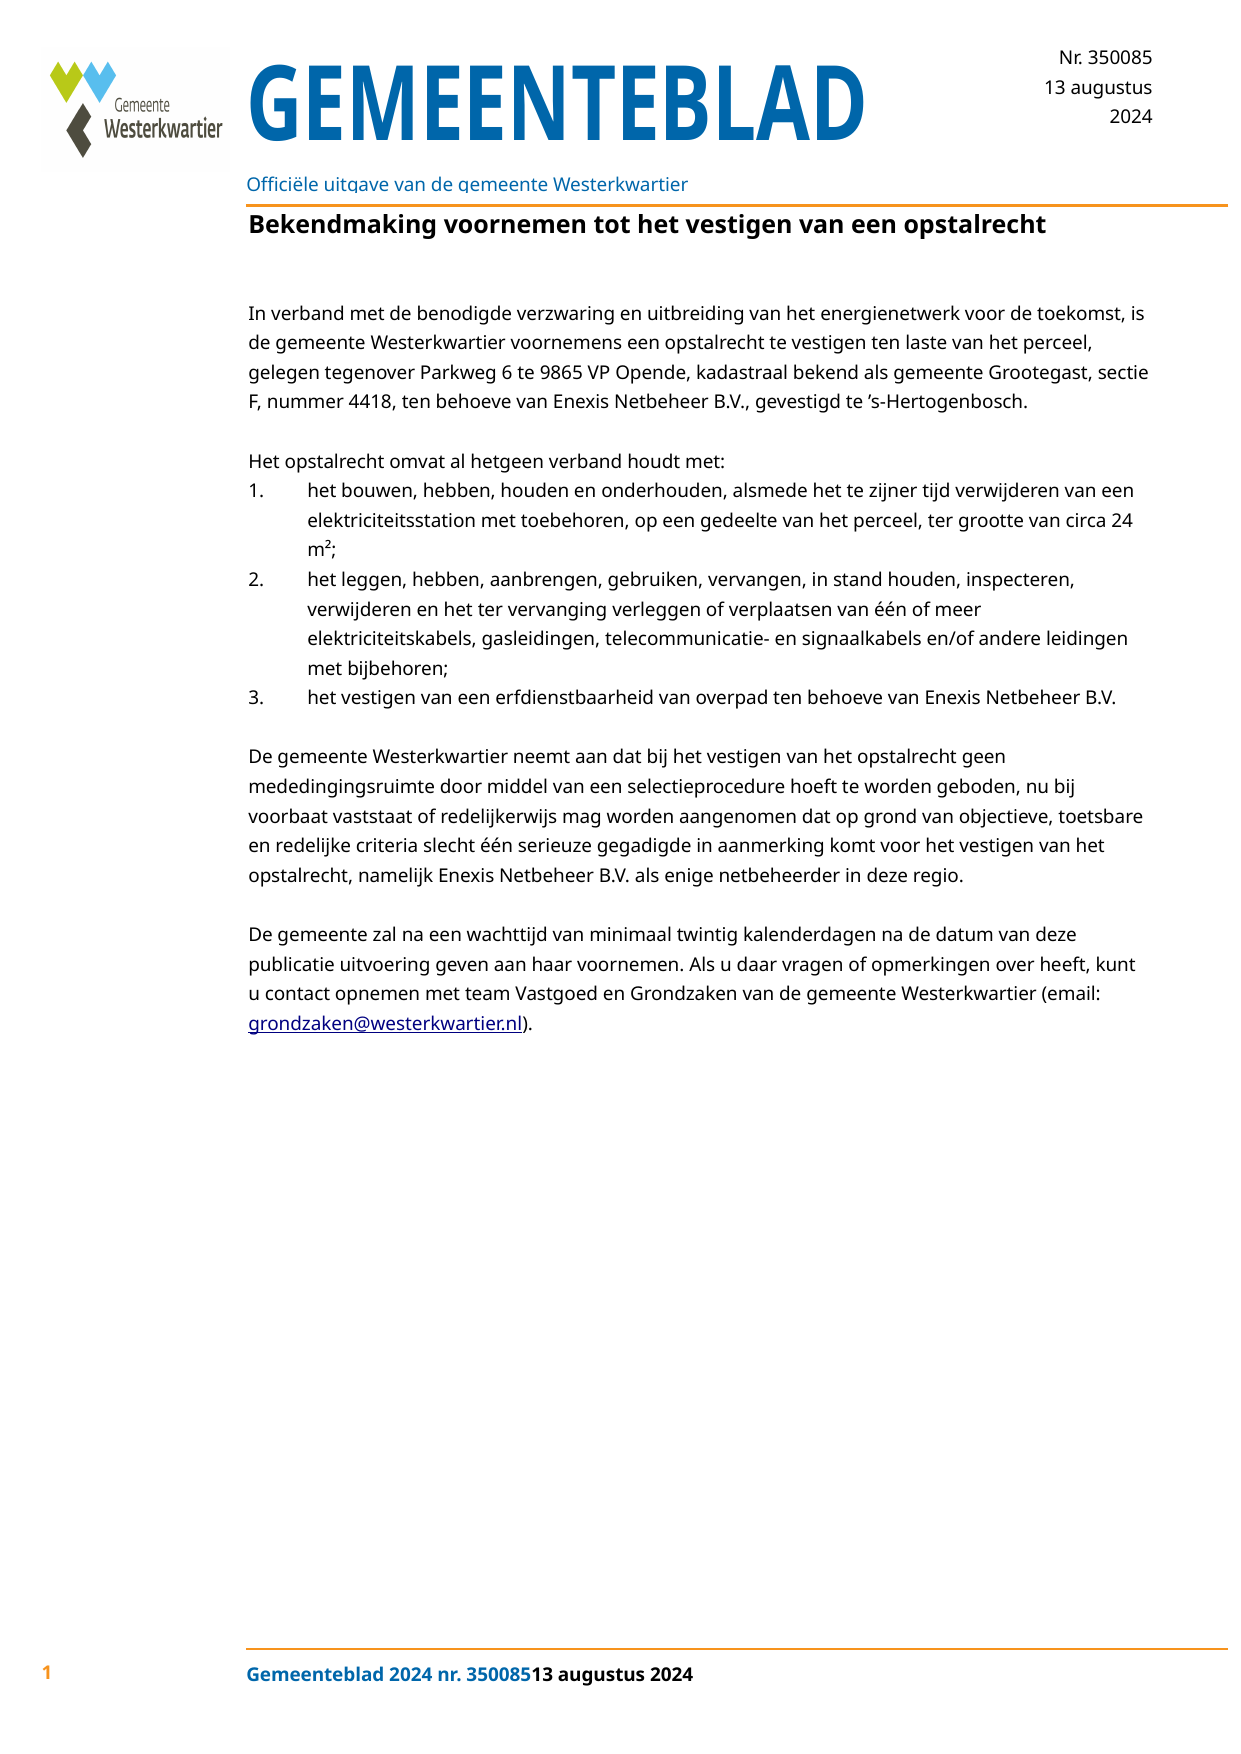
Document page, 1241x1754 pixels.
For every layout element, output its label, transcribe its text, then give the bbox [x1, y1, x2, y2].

list het vestigen van een erfdienstbaarheid van overpad ten behoeve van Enexis Netbeheer B.V. [248, 684, 1152, 710]
list het bouwen, hebben, houden en onderhouden, alsmede het te zijner tijd verwijderen van een elektriciteitsstation met toebehoren, op een gedeelte van het perceel, ter grootte van circa 24 m²; [248, 477, 1152, 562]
text Bekendmaking voornemen tot het vestigen van een opstalrecht [248, 207, 1152, 241]
picture [41, 47, 231, 172]
text Het opstalrecht omvat al hetgeen verband houdt met: [248, 448, 1152, 473]
text De gemeente zal na een wachttijd van minimaal twintig kalenderdagen na de datum van deze publicatie uitvoering geven aan haar voornemen. Als u daar vragen of opmerkingen over heeft, kunt u contact opnemen met team Vastgoed en Grondzaken van de gemeente Westerkwartier (email: grondzaken@westerkwartier.nl). [248, 921, 1152, 1036]
text In verband met de benodigde verzwaring en uitbreiding van het energienetwerk voor de toekomst, is de gemeente Westerkwartier voornemens een opstalrecht te vestigen ten laste van het perceel, gelegen tegenover Parkweg 6 te 9865 VP Opende, kadastraal bekend als gemeente Grootegast, sectie F, nummer 4418, ten behoeve van Enexis Netbeheer B.V., gevestigd te ’s-Hertogenbosch. [248, 300, 1152, 414]
list het leggen, hebben, aanbrengen, gebruiken, vervangen, in stand houden, inspecteren, verwijderen en het ter vervanging verleggen of verplaatsen van één of meer elektriciteitskabels, gasleidingen, telecommunicatie- en signaalkabels en/of andere leidingen met bijbehoren; [248, 566, 1152, 681]
text De gemeente Westerkwartier neemt aan dat bij het vestigen van het opstalrecht geen mededingingsruimte door middel van een selectieprocedure hoeft te worden geboden, nu bij voorbaat vaststaat of redelijkerwijs mag worden aangenomen dat op grond van objectieve, toetsbare en redelijke criteria slecht één serieuze gegadigde in aanmerking komt voor het vestigen van het opstalrecht, namelijk Enexis Netbeheer B.V. als enige netbeheerder in deze regio. [248, 744, 1152, 888]
